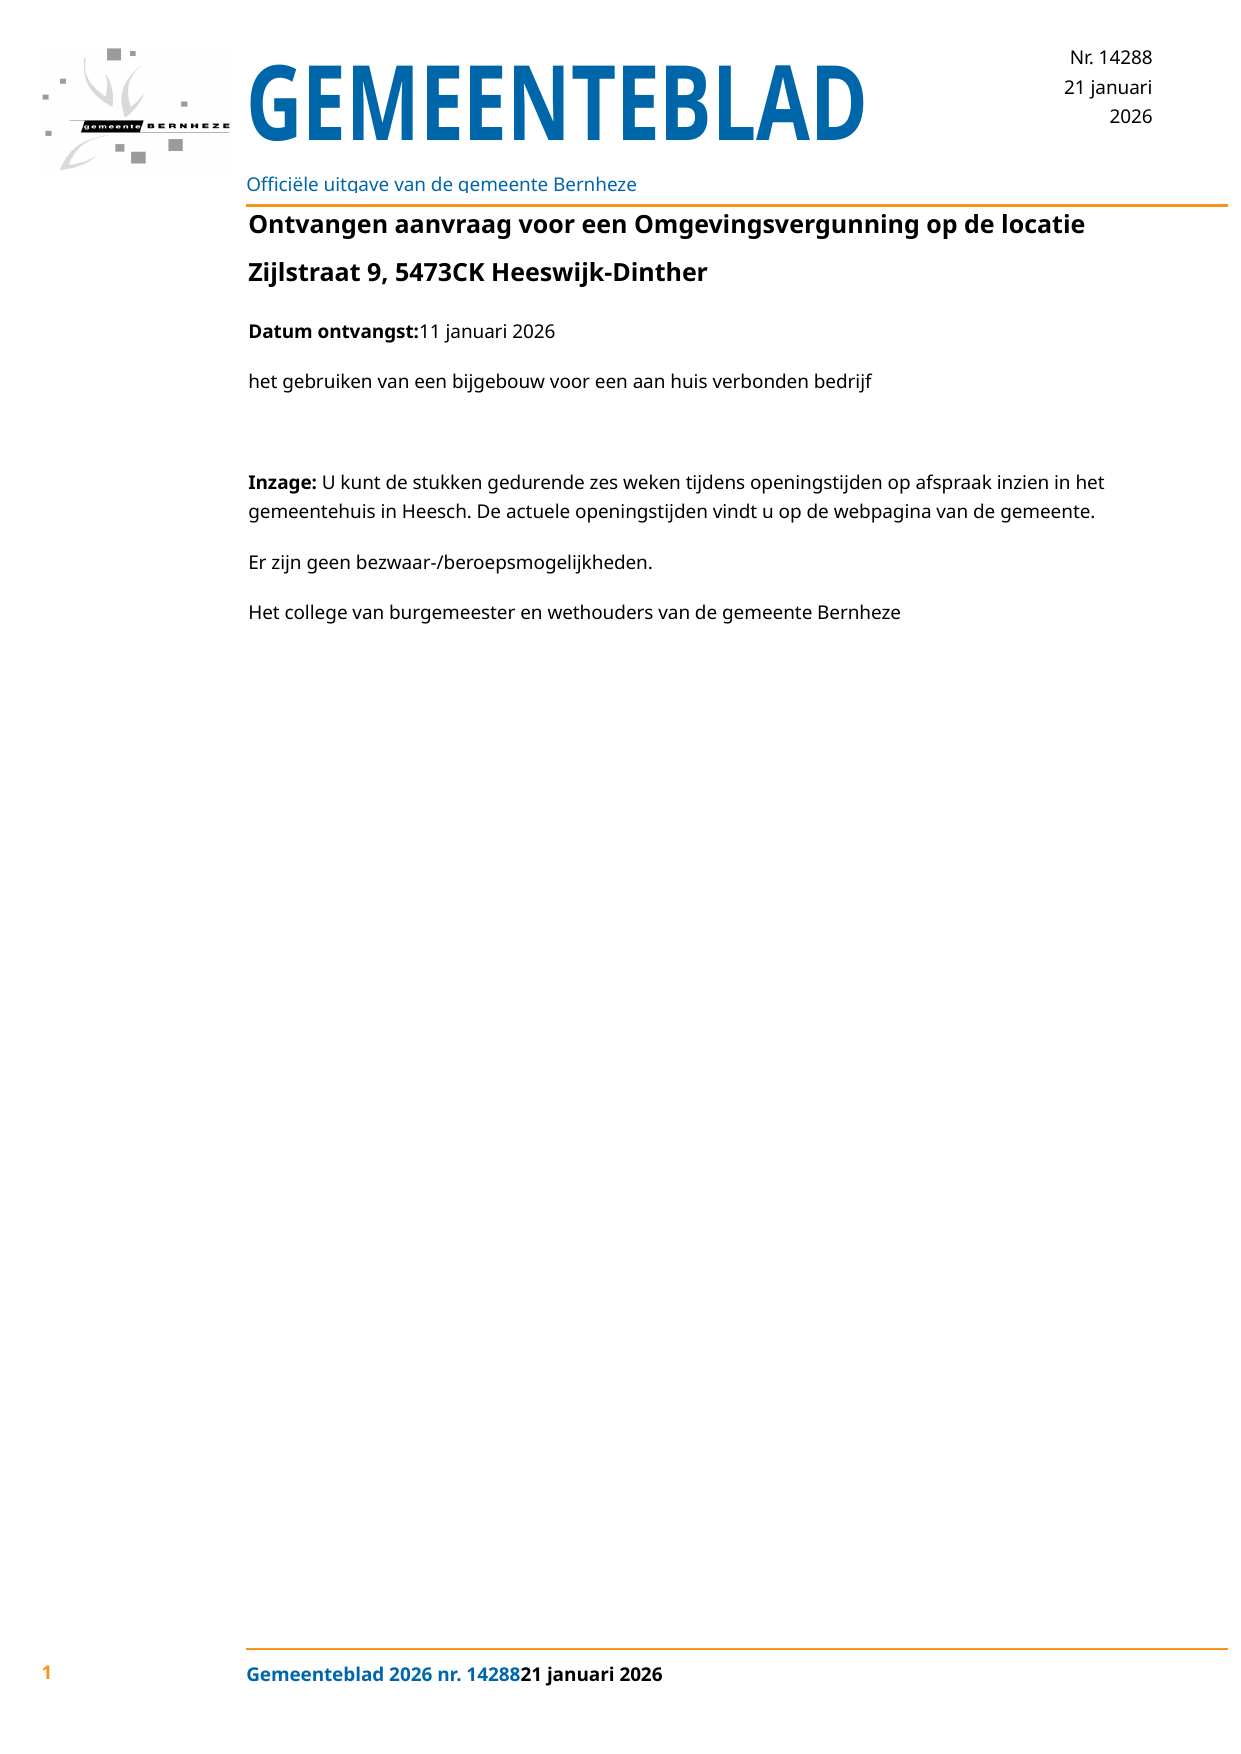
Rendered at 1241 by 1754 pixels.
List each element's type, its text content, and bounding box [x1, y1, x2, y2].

text Ontvangen aanvraag voor een Omgevingsvergunning op de locatie Zijlstraat 9, 5473CK Heeswijk-Dinther [248, 207, 1152, 288]
text Inzage: U kunt de stukken gedurende zes weken tijdens openingstijden op afspraak inzien in het gemeentehuis in Heesch. De actuele openingstijden vindt u op de webpagina van de gemeente. [248, 469, 1152, 524]
text het gebruiken van een bijgebouw voor een aan huis verbonden bedrijf [248, 368, 1152, 394]
text Datum ontvangst:11 januari 2026 [248, 318, 1152, 344]
text Het college van burgemeester en wethouders van de gemeente Bernheze [248, 599, 1152, 625]
picture [41, 47, 231, 172]
text Er zijn geen bezwaar-/beroepsmogelijkheden. [248, 549, 1152, 575]
